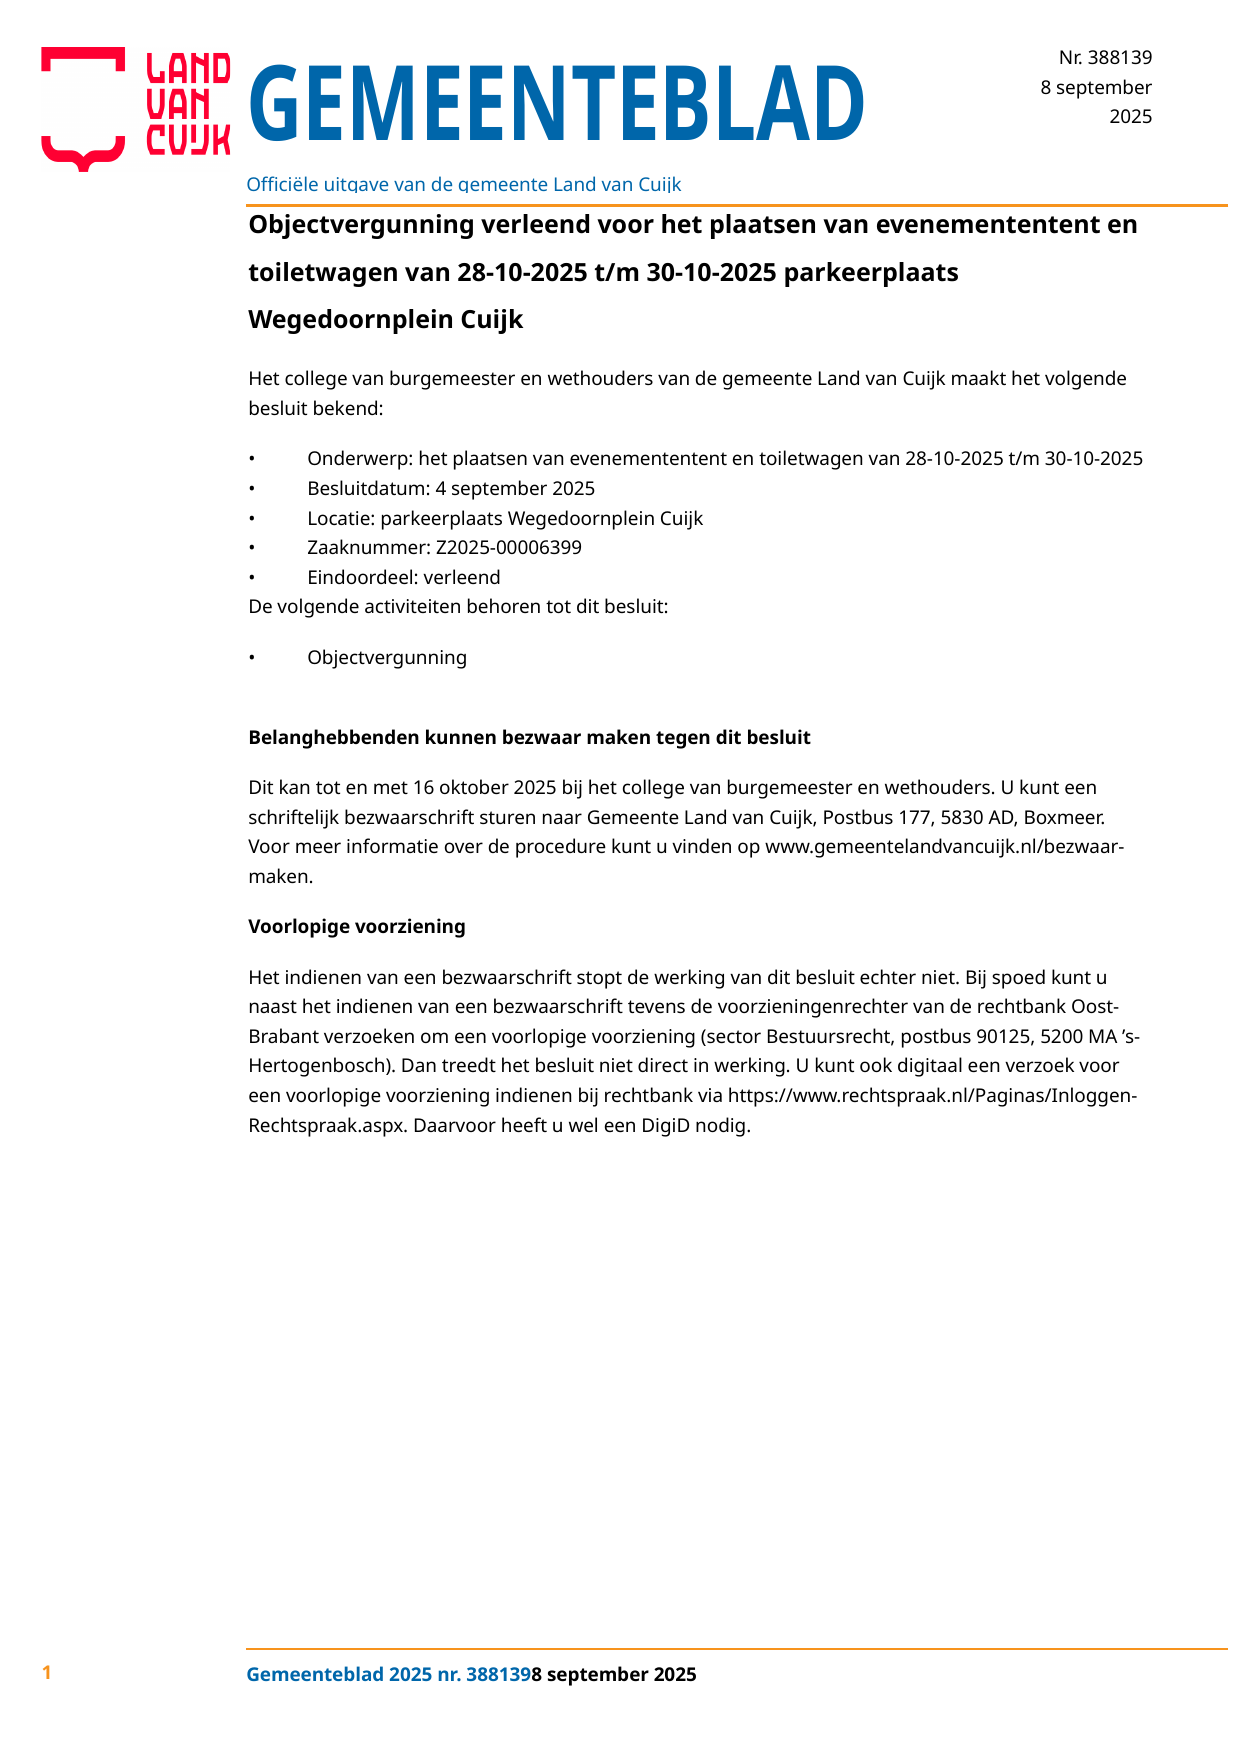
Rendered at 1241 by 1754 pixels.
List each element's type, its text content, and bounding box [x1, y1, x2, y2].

picture [41, 47, 231, 172]
text Belanghebbenden kunnen bezwaar maken tegen dit besluit [248, 724, 1152, 749]
list Locatie: parkeerplaats Wegedoornplein Cuijk [248, 505, 1152, 530]
text Objectvergunning verleend voor het plaatsen van evenemententent en toiletwagen van 28-10-2025 t/m 30-10-2025 parkeerplaats Wegedoornplein Cuijk [248, 207, 1152, 336]
text Dit kan tot en met 16 oktober 2025 bij het college van burgemeester en wethouders. U kunt een schriftelijk bezwaarschrift sturen naar Gemeente Land van Cuijk, Postbus 177, 5830 AD, Boxmeer. Voor meer informatie over de procedure kunt u vinden op www.gemeentelandvancuijk.nl/bezwaar-maken. [248, 774, 1152, 889]
list Objectvergunning [248, 644, 1152, 669]
text Het college van burgemeester en wethouders van de gemeente Land van Cuijk maakt het volgende besluit bekend: [248, 366, 1152, 421]
text Voorlopige voorziening [248, 913, 1152, 939]
list Zaaknummer: Z2025-00006399 [248, 534, 1152, 560]
text De volgende activiteiten behoren tot dit besluit: [248, 593, 1152, 619]
list Eindoordeel: verleend [248, 564, 1152, 589]
list Onderwerp: het plaatsen van evenemententent en toiletwagen van 28-10-2025 t/m 30-10-2025 [248, 446, 1152, 471]
text Het indienen van een bezwaarschrift stopt de werking van dit besluit echter niet. Bij spoed kunt u naast het indienen van een bezwaarschrift tevens de voorzieningenrechter van de rechtbank Oost-Brabant verzoeken om een voorlopige voorziening (sector Bestuursrecht, postbus 90125, 5200 MA ’s-Hertogenbosch). Dan treedt het besluit niet direct in werking. U kunt ook digitaal een verzoek voor een voorlopige voorziening indienen bij rechtbank via https://www.rechtspraak.nl/Paginas/Inloggen-Rechtspraak.aspx. Daarvoor heeft u wel een DigiD nodig. [248, 964, 1152, 1137]
list Besluitdatum: 4 september 2025 [248, 475, 1152, 501]
